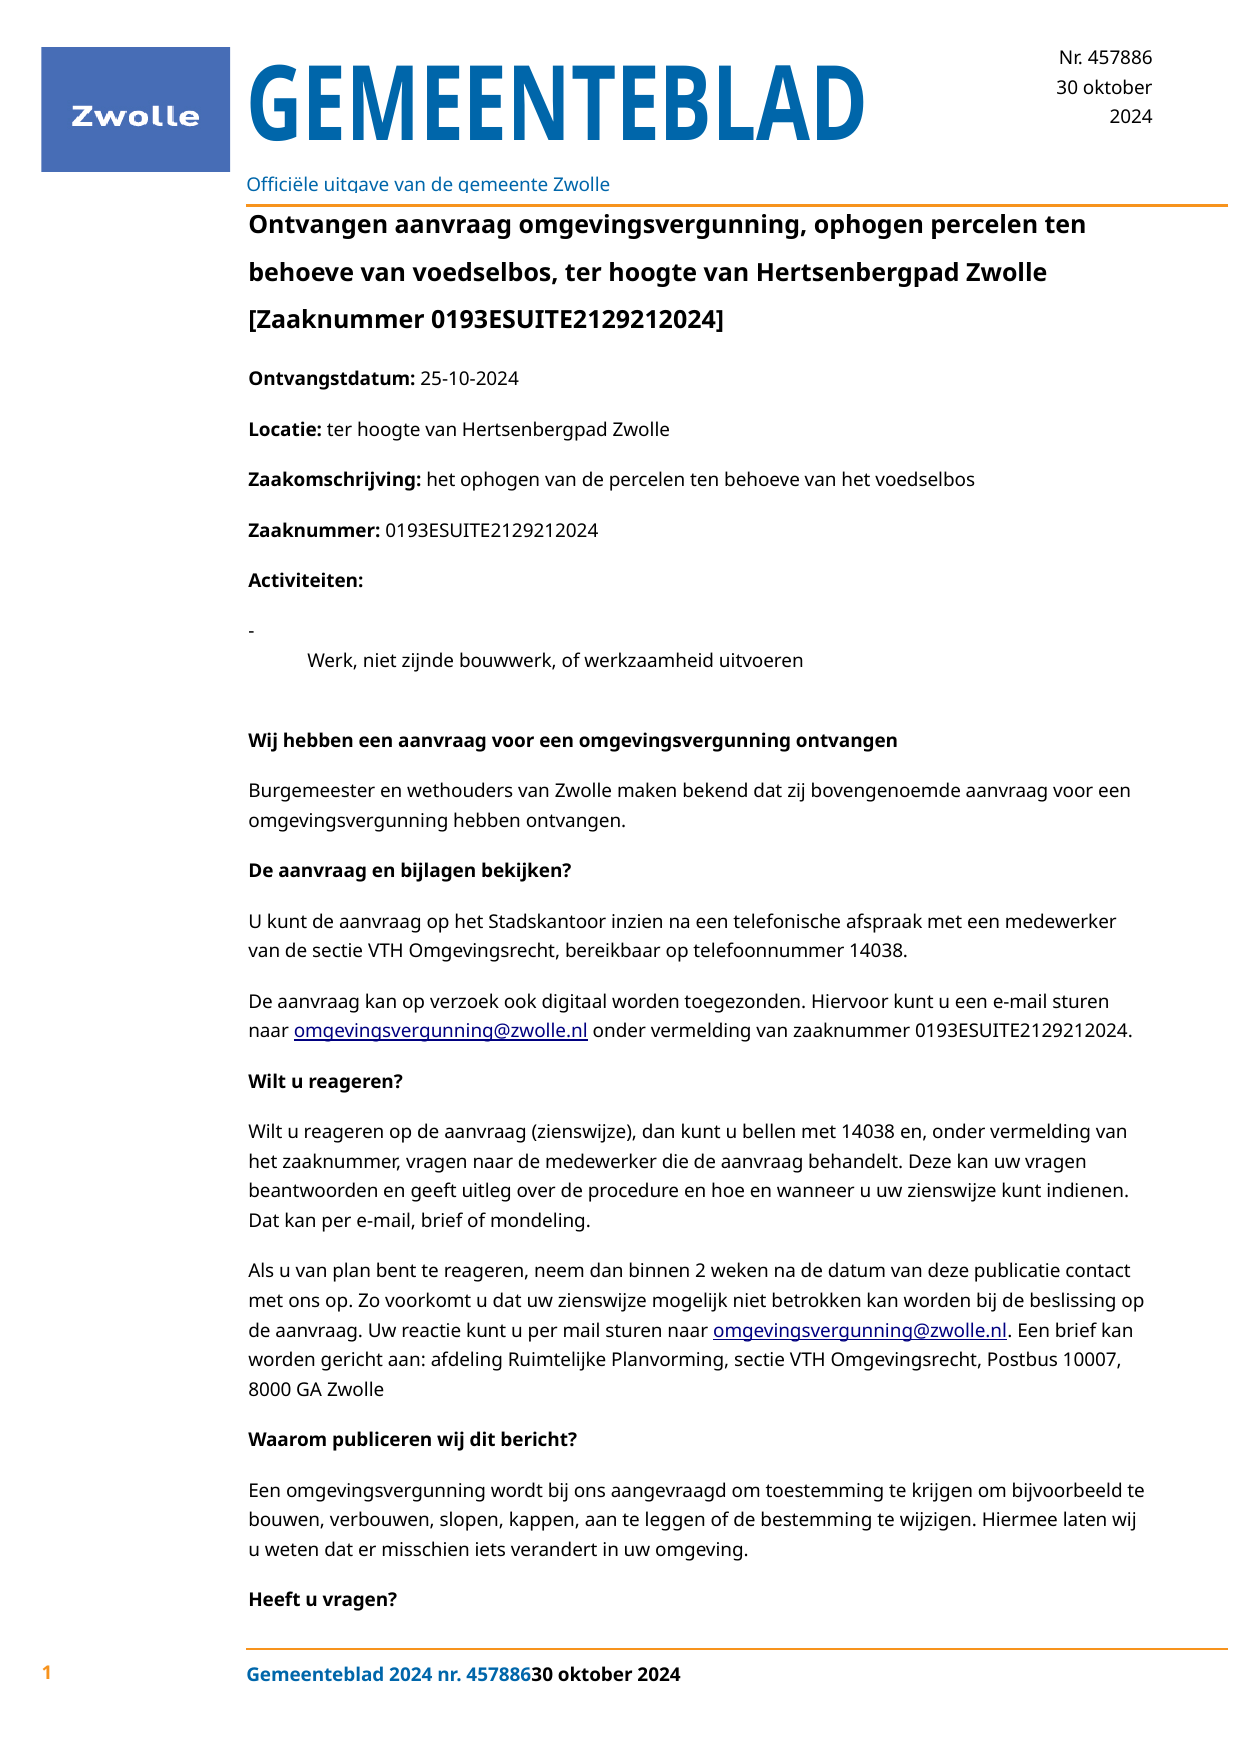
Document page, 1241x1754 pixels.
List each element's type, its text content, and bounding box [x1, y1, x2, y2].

text De aanvraag kan op verzoek ook digitaal worden toegezonden. Hiervoor kunt u een e-mail sturen naar omgevingsvergunning@zwolle.nl onder vermelding van zaaknummer 0193ESUITE2129212024. [248, 988, 1152, 1043]
text Zaakomschrijving: het ophogen van de percelen ten behoeve van het voedselbos [248, 466, 1152, 492]
text Ontvangen aanvraag omgevingsvergunning, ophogen percelen ten behoeve van voedselbos, ter hoogte van Hertsenbergpad Zwolle [Zaaknummer 0193ESUITE2129212024] [248, 207, 1152, 336]
text Ontvangstdatum: 25-10-2024 [248, 366, 1152, 391]
text Burgemeester en wethouders van Zwolle maken bekend dat zij bovengenoemde aanvraag voor een omgevingsvergunning hebben ontvangen. [248, 778, 1152, 833]
picture [41, 47, 231, 172]
text Wilt u reageren op de aanvraag (zienswijze), dan kunt u bellen met 14038 en, onder vermelding van het zaaknummer, vragen naar de medewerker die de aanvraag behandelt. Deze kan uw vragen beantwoorden en geeft uitleg over de procedure en hoe en wanneer u uw zienswijze kunt indienen. Dat kan per e-mail, brief of mondeling. [248, 1118, 1152, 1233]
text Zaaknummer: 0193ESUITE2129212024 [248, 517, 1152, 542]
text Heeft u vragen? [248, 1586, 1152, 1612]
text Wij hebben een aanvraag voor een omgevingsvergunning ontvangen [248, 727, 1152, 753]
text U kunt de aanvraag op het Stadskantoor inzien na een telefonische afspraak met een medewerker van de sectie VTH Omgevingsrecht, bereikbaar op telefoonnummer 14038. [248, 908, 1152, 963]
text Locatie: ter hoogte van Hertsenbergpad Zwolle [248, 416, 1152, 442]
list Werk, niet zijnde bouwwerk, of werkzaamheid uitvoeren [248, 647, 1152, 673]
text Activiteiten: [248, 567, 1152, 593]
text De aanvraag en bijlagen bekijken? [248, 858, 1152, 883]
text Waarom publiceren wij dit bericht? [248, 1426, 1152, 1452]
text Een omgevingsvergunning wordt bij ons aangevraagd om toestemming te krijgen om bijvoorbeeld te bouwen, verbouwen, slopen, kappen, aan te leggen of de bestemming te wijzigen. Hiermee laten wij u weten dat er misschien iets verandert in uw omgeving. [248, 1477, 1152, 1562]
text Wilt u reageren? [248, 1068, 1152, 1094]
text Als u van plan bent te reageren, neem dan binnen 2 weken na de datum van deze publicatie contact met ons op. Zo voorkomt u dat uw zienswijze mogelijk niet betrokken kan worden bij de beslissing op de aanvraag. Uw reactie kunt u per mail sturen naar omgevingsvergunning@zwolle.nl. Een brief kan worden gericht aan: afdeling Ruimtelijke Planvorming, sectie VTH Omgevingsrecht, Postbus 10007, 8000 GA Zwolle [248, 1258, 1152, 1402]
